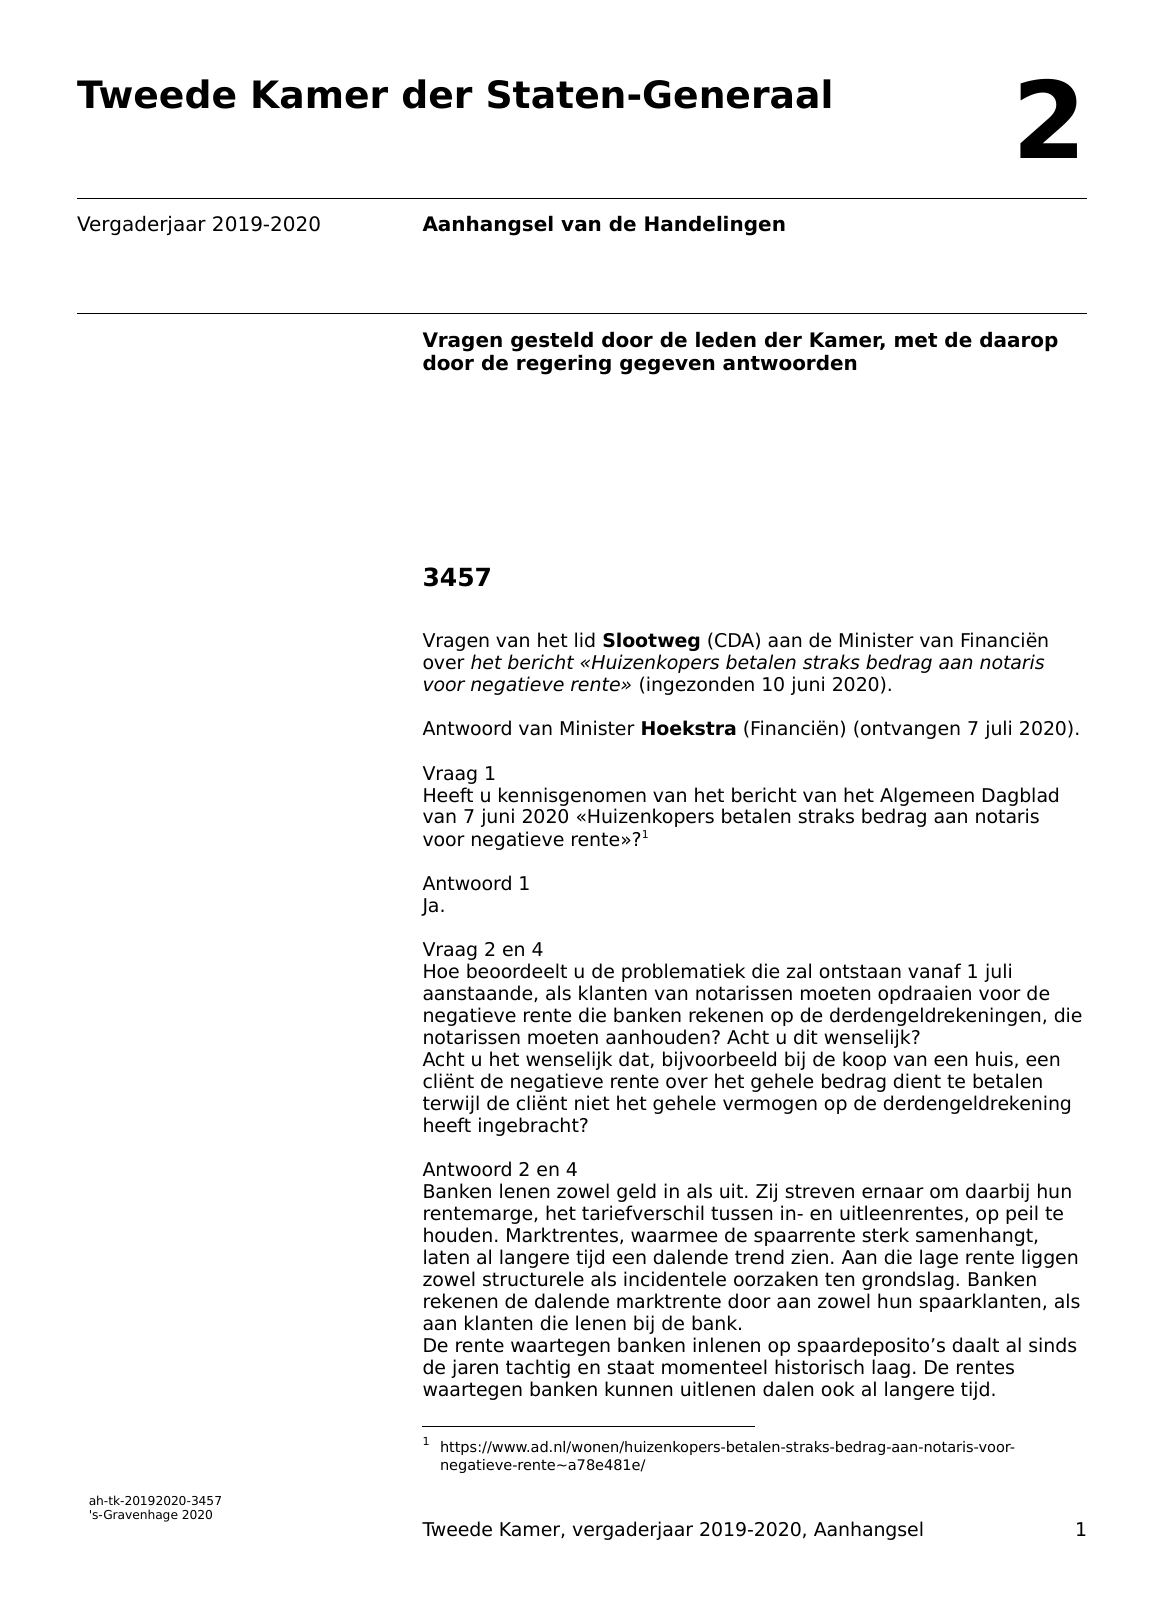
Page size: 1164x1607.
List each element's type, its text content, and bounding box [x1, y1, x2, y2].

text De rente waartegen banken inlenen op spaardeposito’s daalt al sinds de jaren tachtig en staat momenteel historisch laag. De rentes waartegen banken kunnen uitlenen dalen ook al langere tijd. [422, 1334, 1087, 1401]
text Vraag 2 en 4 [422, 939, 1087, 961]
text Hoe beoordeelt u de problematiek die zal ontstaan vanaf 1 juli aanstaande, als klanten van notarissen moeten opdraaien voor de negatieve rente die banken rekenen op de derdengeldrekeningen, die notarissen moeten aanhouden? Acht u dit wenselijk? [422, 961, 1087, 1049]
table_header 2 [886, 59, 1087, 198]
text 's-Gravenhage 2020 [88, 1508, 323, 1522]
text Ja. [422, 894, 1087, 917]
text Antwoord van Minister Hoekstra (Financiën) (ontvangen 7 juli 2020). [422, 718, 1087, 740]
text 3457 [422, 563, 1087, 592]
text ah-tk-20192020-3457 [88, 1494, 323, 1508]
text Vragen van het lid Slootweg (CDA) aan de Minister van Financiën over het bericht «Huizenkopers betalen straks bedrag aan notaris voor negatieve rente» (ingezonden 10 juni 2020). [422, 630, 1087, 696]
text Antwoord 2 en 4 [422, 1159, 1087, 1181]
text https://www.ad.nl/wonen/huizenkopers-betalen-straks-bedrag-aan-notaris-voor-negatieve-rente~a78e481e/ [422, 1435, 1087, 1474]
table_cell [77, 314, 422, 375]
table_cell Vergaderjaar 2019-2020 [77, 199, 422, 313]
table_header Tweede Kamer der Staten-Generaal [77, 59, 886, 198]
text Heeft u kennisgenomen van het bericht van het Algemeen Dagblad van 7 juni 2020 «Huizenkopers betalen straks bedrag aan notaris voor negatieve rente»? [422, 784, 1087, 850]
text Acht u het wenselijk dat, bijvoorbeeld bij de koop van een huis, een cliënt de negatieve rente over het gehele bedrag dient te betalen terwijl de cliënt niet het gehele vermogen op de derdengeldrekening heeft ingebracht? [422, 1049, 1087, 1137]
table_cell Vragen gesteld door de leden der Kamer, met de daarop door de regering gegeven antwoorden [422, 314, 1087, 375]
text Vraag 1 [422, 762, 1087, 784]
text Banken lenen zowel geld in als uit. Zij streven ernaar om daarbij hun rentemarge, het tariefverschil tussen in- en uitleenrentes, op peil te houden. Marktrentes, waarmee de spaarrente sterk samenhangt, laten al langere tijd een dalende trend zien. Aan die lage rente liggen zowel structurele als incidentele oorzaken ten grondslag. Banken rekenen de dalende marktrente door aan zowel hun spaarklanten, als aan klanten die lenen bij de bank. [422, 1181, 1087, 1334]
text Antwoord 1 [422, 873, 1087, 894]
table_cell Aanhangsel van de Handelingen [422, 199, 1087, 313]
